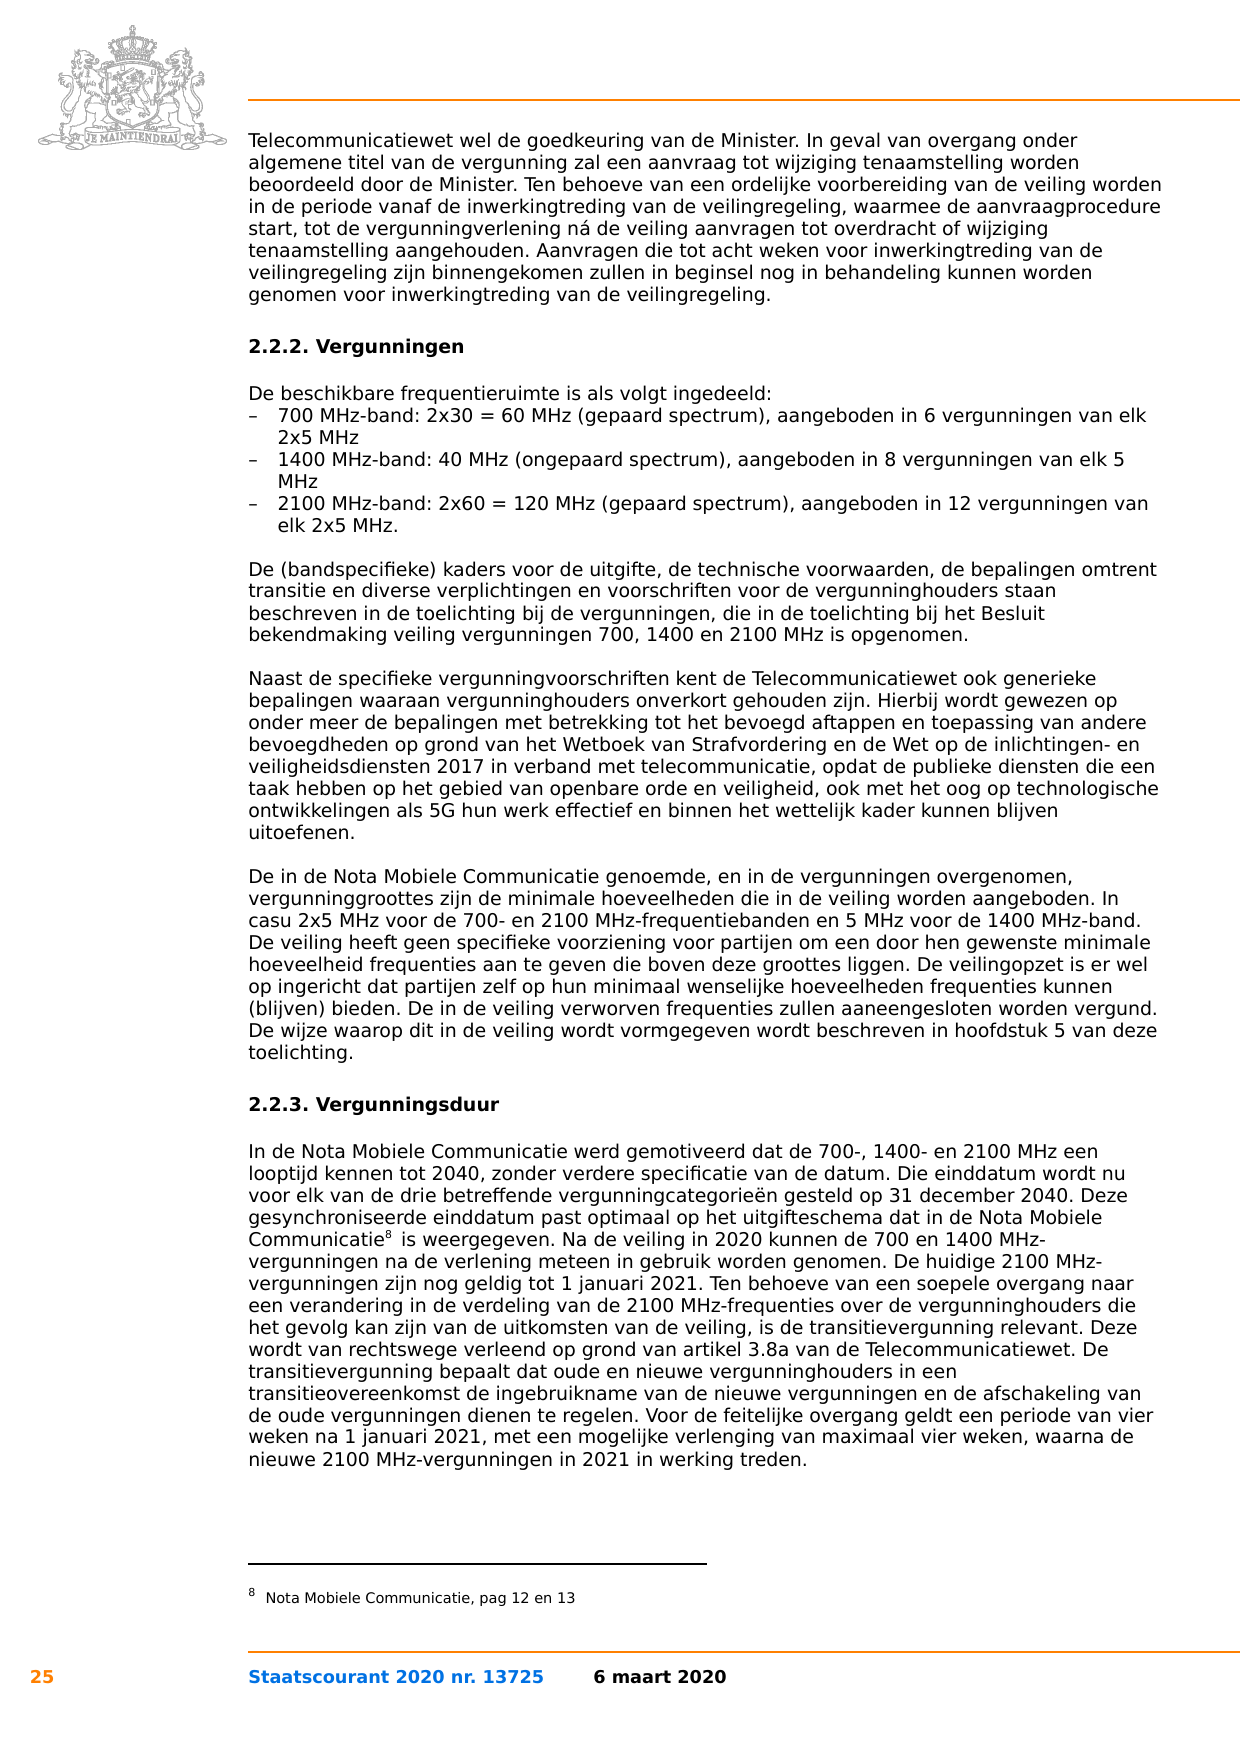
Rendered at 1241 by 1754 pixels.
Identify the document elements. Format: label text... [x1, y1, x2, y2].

text Telecommunicatiewet wel de goedkeuring van de Minister. In geval van overgang onder algemene titel van de vergunning zal een aanvraag tot wijziging tenaamstelling worden beoordeeld door de Minister. Ten behoeve van een ordelijke voorbereiding van de veiling worden in de periode vanaf de inwerkingtreding van de veilingregeling, waarmee de aanvraagprocedure start, tot de vergunningverlening ná de veiling aanvragen tot overdracht of wijziging tenaamstelling aangehouden. Aanvragen die tot acht weken voor inwerkingtreding van de veilingregeling zijn binnengekomen zullen in beginsel nog in behandeling kunnen worden genomen voor inwerkingtreding van de veilingregeling. [248, 130, 1163, 306]
text Naast de specifieke vergunningvoorschriften kent de Telecommunicatiewet ook generieke bepalingen waaraan vergunninghouders onverkort gehouden zijn. Hierbij wordt gewezen op onder meer de bepalingen met betrekking tot het bevoegd aftappen en toepassing van andere bevoegdheden op grond van het Wetboek van Strafvordering en de Wet op de inlichtingen- en veiligheidsdiensten 2017 in verband met telecommunicatie, opdat de publieke diensten die een taak hebben op het gebied van openbare orde en veiligheid, ook met het oog op technologische ontwikkelingen als 5G hun werk effectief en binnen het wettelijk kader kunnen blijven uitoefenen. [248, 668, 1163, 844]
picture [38, 25, 227, 150]
subtitle 2.2.2. Vergunningen [248, 336, 1163, 358]
text – 700 MHz-band: 2x30 = 60 MHz (gepaard spectrum), aangeboden in 6 vergunningen van elk 2x5 MHz [248, 405, 1163, 449]
text De (bandspecifieke) kaders voor de uitgifte, de technische voorwaarden, de bepalingen omtrent transitie en diverse verplichtingen en voorschriften voor de vergunninghouders staan beschreven in de toelichting bij de vergunningen, die in de toelichting bij het Besluit bekendmaking veiling vergunningen 700, 1400 en 2100 MHz is opgenomen. [248, 558, 1163, 646]
subtitle 2.2.3. Vergunningsduur [248, 1094, 1163, 1116]
text – 2100 MHz-band: 2x60 = 120 MHz (gepaard spectrum), aangeboden in 12 vergunningen van elk 2x5 MHz. [248, 493, 1163, 537]
text In de Nota Mobiele Communicatie werd gemotiveerd dat de 700-, 1400- en 2100 MHz een looptijd kennen tot 2040, zonder verdere specificatie van de datum. Die einddatum wordt nu voor elk van de drie betreffende vergunningcategorieën gesteld op 31 december 2040. Deze gesynchroniseerde einddatum past optimaal op het uitgifteschema dat in de Nota Mobiele Communicatie is weergegeven. Na de veiling in 2020 kunnen de 700 en 1400 MHz-vergunningen na de verlening meteen in gebruik worden genomen. De huidige 2100 MHz-vergunningen zijn nog geldig tot 1 januari 2021. Ten behoeve van een soepele overgang naar een verandering in de verdeling van de 2100 MHz-frequenties over de vergunninghouders die het gevolg kan zijn van de uitkomsten van de veiling, is de transitievergunning relevant. Deze wordt van rechtswege verleend op grond van artikel 3.8a van de Telecommunicatiewet. De transitievergunning bepaalt dat oude en nieuwe vergunninghouders in een transitieovereenkomst de ingebruikname van de nieuwe vergunningen en de afschakeling van de oude vergunningen dienen te regelen. Voor de feitelijke overgang geldt een periode van vier weken na 1 januari 2021, met een mogelijke verlenging van maximaal vier weken, waarna de nieuwe 2100 MHz-vergunningen in 2021 in werking treden. [248, 1141, 1163, 1470]
text De beschikbare frequentieruimte is als volgt ingedeeld: [248, 383, 1163, 405]
text – 1400 MHz-band: 40 MHz (ongepaard spectrum), aangeboden in 8 vergunningen van elk 5 MHz [248, 449, 1163, 493]
text Nota Mobiele Communicatie, pag 12 en 13 [248, 1586, 1163, 1608]
text De in de Nota Mobiele Communicatie genoemde, en in de vergunningen overgenomen, vergunninggroottes zijn de minimale hoeveelheden die in de veiling worden aangeboden. In casu 2x5 MHz voor de 700- en 2100 MHz-frequentiebanden en 5 MHz voor de 1400 MHz-band. De veiling heeft geen specifieke voorziening voor partijen om een door hen gewenste minimale hoeveelheid frequenties aan te geven die boven deze groottes liggen. De veilingopzet is er wel op ingericht dat partijen zelf op hun minimaal wenselijke hoeveelheden frequenties kunnen (blijven) bieden. De in de veiling verworven frequenties zullen aaneengesloten worden vergund. De wijze waarop dit in de veiling wordt vormgegeven wordt beschreven in hoofdstuk 5 van deze toelichting. [248, 866, 1163, 1064]
